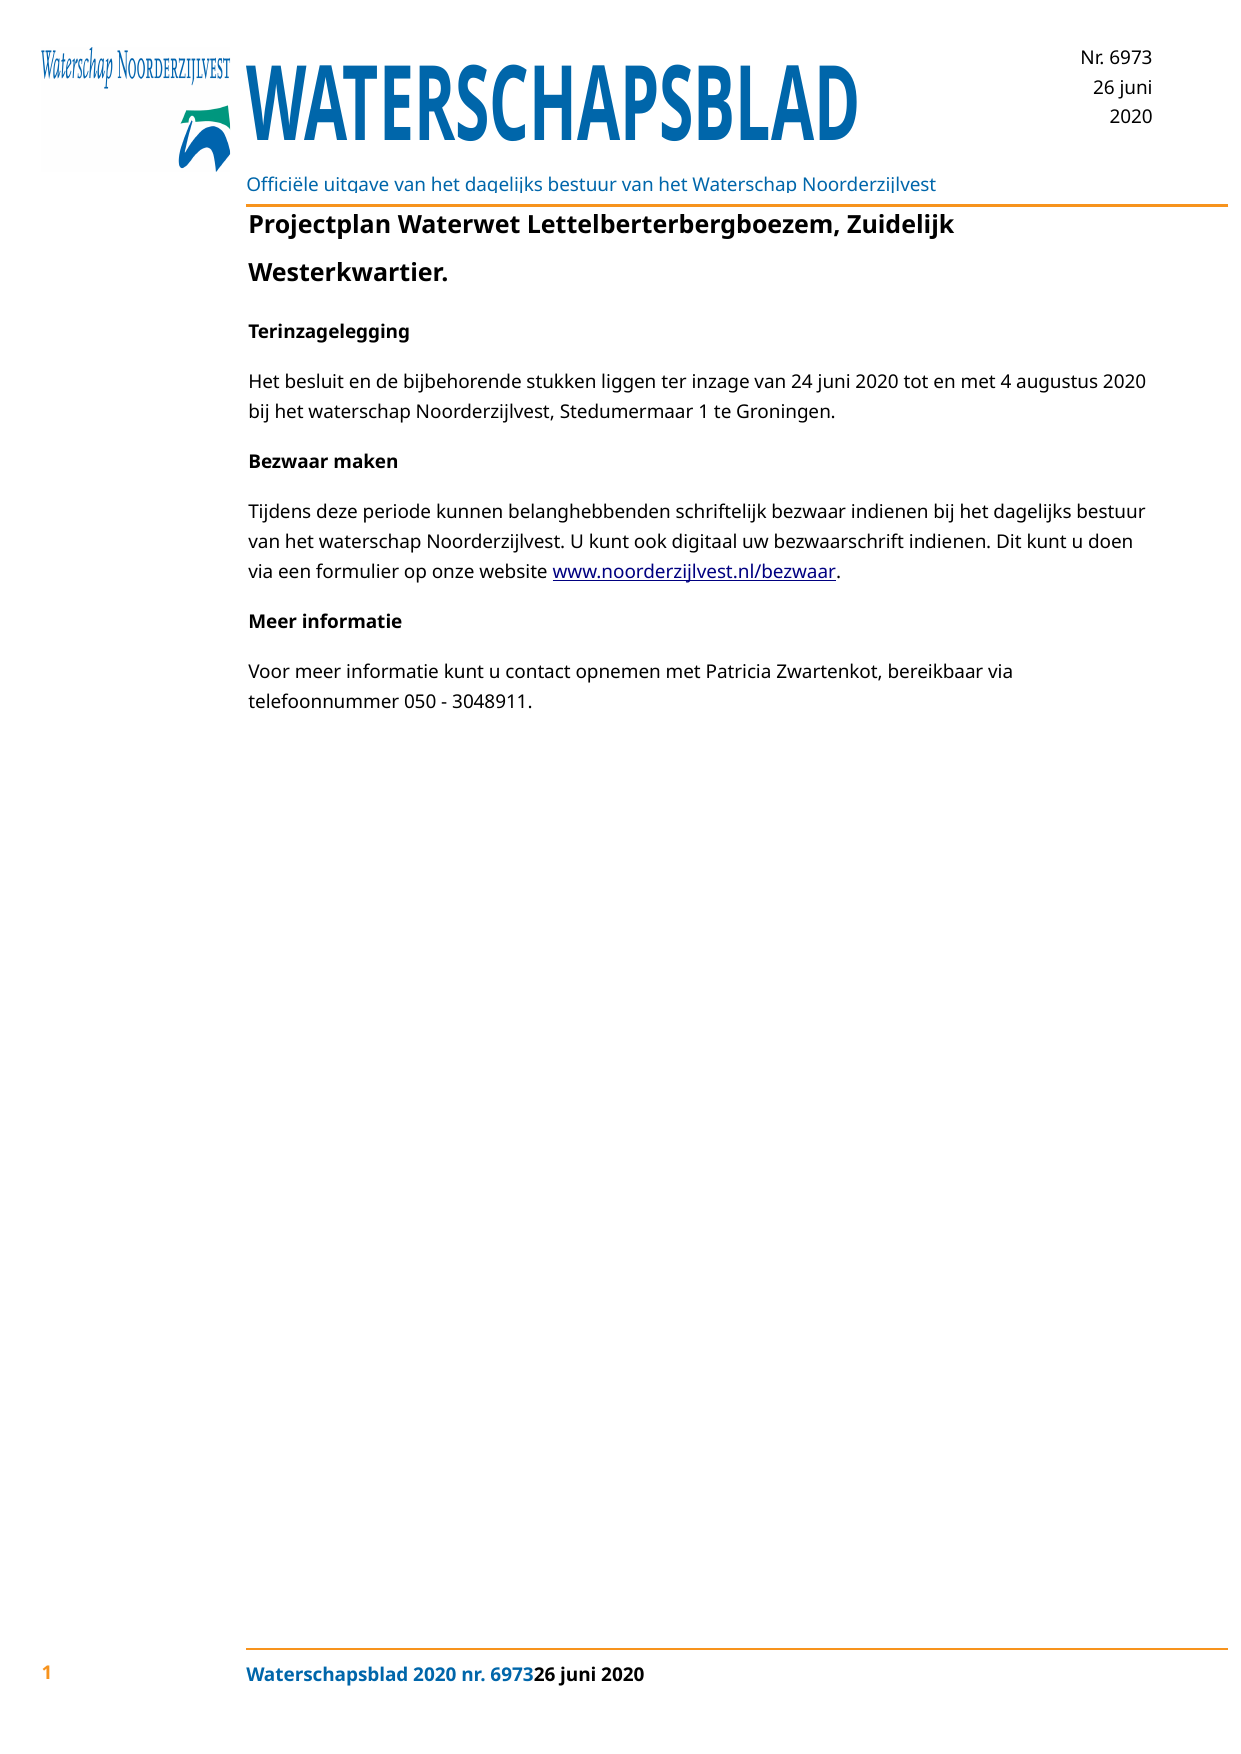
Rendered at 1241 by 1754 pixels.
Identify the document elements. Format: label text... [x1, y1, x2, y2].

text Terinzagelegging [248, 318, 1152, 344]
text Meer informatie [248, 608, 1152, 634]
text Het besluit en de bijbehorende stukken liggen ter inzage van 24 juni 2020 tot en met 4 augustus 2020 bij het waterschap Noorderzijlvest, Stedumermaar 1 te Groningen. [248, 368, 1152, 424]
text Projectplan Waterwet Lettelberterbergboezem, Zuidelijk Westerkwartier. [248, 207, 1152, 288]
picture [41, 47, 231, 172]
text Tijdens deze periode kunnen belanghebbenden schriftelijk bezwaar indienen bij het dagelijks bestuur van het waterschap Noorderzijlvest. U kunt ook digitaal uw bezwaarschrift indienen. Dit kunt u doen via een formulier op onze website www.noorderzijlvest.nl/bezwaar. [248, 499, 1152, 584]
text Voor meer informatie kunt u contact opnemen met Patricia Zwartenkot, bereikbaar via telefoonnummer 050 - 3048911. [248, 659, 1152, 714]
text Bezwaar maken [248, 448, 1152, 474]
